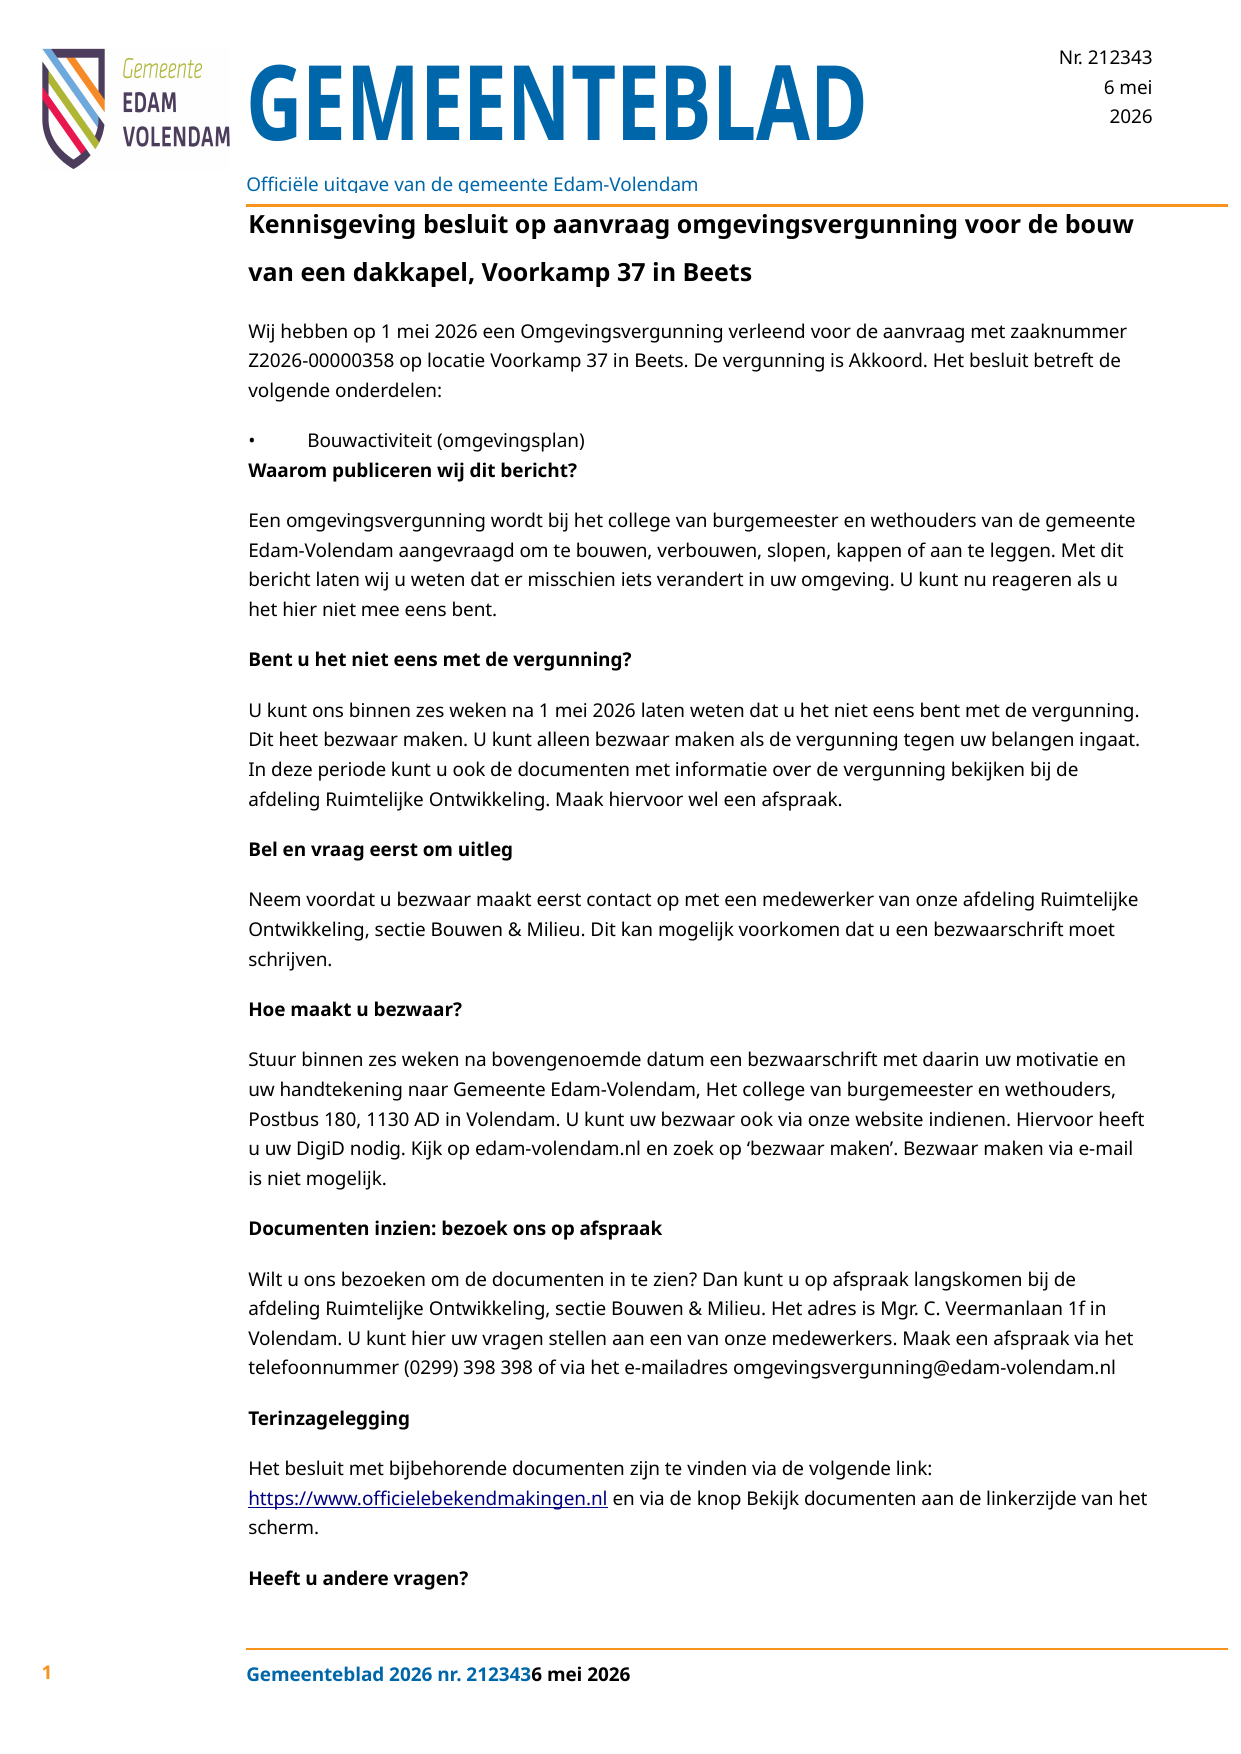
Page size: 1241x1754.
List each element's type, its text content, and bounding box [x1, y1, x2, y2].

text Terinzagelegging [248, 1405, 1152, 1431]
text Bel en vraag eerst om uitleg [248, 836, 1152, 862]
text Documenten inzien: bezoek ons op afspraak [248, 1215, 1152, 1241]
text Kennisgeving besluit op aanvraag omgevingsvergunning voor de bouw van een dakkapel, Voorkamp 37 in Beets [248, 207, 1152, 288]
text Hoe maakt u bezwaar? [248, 996, 1152, 1022]
text Wilt u ons bezoeken om de documenten in te zien? Dan kunt u op afspraak langskomen bij de afdeling Ruimtelijke Ontwikkeling, sectie Bouwen & Milieu. Het adres is Mgr. C. Veermanlaan 1f in Volendam. U kunt hier uw vragen stellen aan een van onze medewerkers. Maak een afspraak via het telefoonnummer (0299) 398 398 of via het e-mailadres omgevingsvergunning@edam-volendam.nl [248, 1266, 1152, 1380]
text Het besluit met bijbehorende documenten zijn te vinden via de volgende link: https://www.officielebekendmakingen.nl en via de knop Bekijk documenten aan de linkerzijde van het scherm. [248, 1455, 1152, 1540]
text Heeft u andere vragen? [248, 1565, 1152, 1591]
text Wij hebben op 1 mei 2026 een Omgevingsvergunning verleend voor de aanvraag met zaaknummer Z2026-00000358 op locatie Voorkamp 37 in Beets. De vergunning is Akkoord. Het besluit betreft de volgende onderdelen: [248, 318, 1152, 403]
picture [41, 47, 231, 172]
text Waarom publiceren wij dit bericht? [248, 457, 1152, 483]
text Stuur binnen zes weken na bovengenoemde datum een bezwaarschrift met daarin uw motivatie en uw handtekening naar Gemeente Edam-Volendam, Het college van burgemeester en wethouders, Postbus 180, 1130 AD in Volendam. U kunt uw bezwaar ook via onze website indienen. Hiervoor heeft u uw DigiD nodig. Kijk op edam-volendam.nl en zoek op ‘bezwaar maken’. Bezwaar maken via e-mail is niet mogelijk. [248, 1047, 1152, 1191]
text Een omgevingsvergunning wordt bij het college van burgemeester en wethouders van de gemeente Edam-Volendam aangevraagd om te bouwen, verbouwen, slopen, kappen of aan te leggen. Met dit bericht laten wij u weten dat er misschien iets verandert in uw omgeving. U kunt nu reageren als u het hier niet mee eens bent. [248, 507, 1152, 622]
list Bouwactiviteit (omgevingsplan) [248, 427, 1152, 453]
text Bent u het niet eens met de vergunning? [248, 647, 1152, 672]
text U kunt ons binnen zes weken na 1 mei 2026 laten weten dat u het niet eens bent met de vergunning. Dit heet bezwaar maken. U kunt alleen bezwaar maken als de vergunning tegen uw belangen ingaat. In deze periode kunt u ook de documenten met informatie over de vergunning bekijken bij de afdeling Ruimtelijke Ontwikkeling. Maak hiervoor wel een afspraak. [248, 697, 1152, 812]
text Neem voordat u bezwaar maakt eerst contact op met een medewerker van onze afdeling Ruimtelijke Ontwikkeling, sectie Bouwen & Milieu. Dit kan mogelijk voorkomen dat u een bezwaarschrift moet schrijven. [248, 887, 1152, 972]
